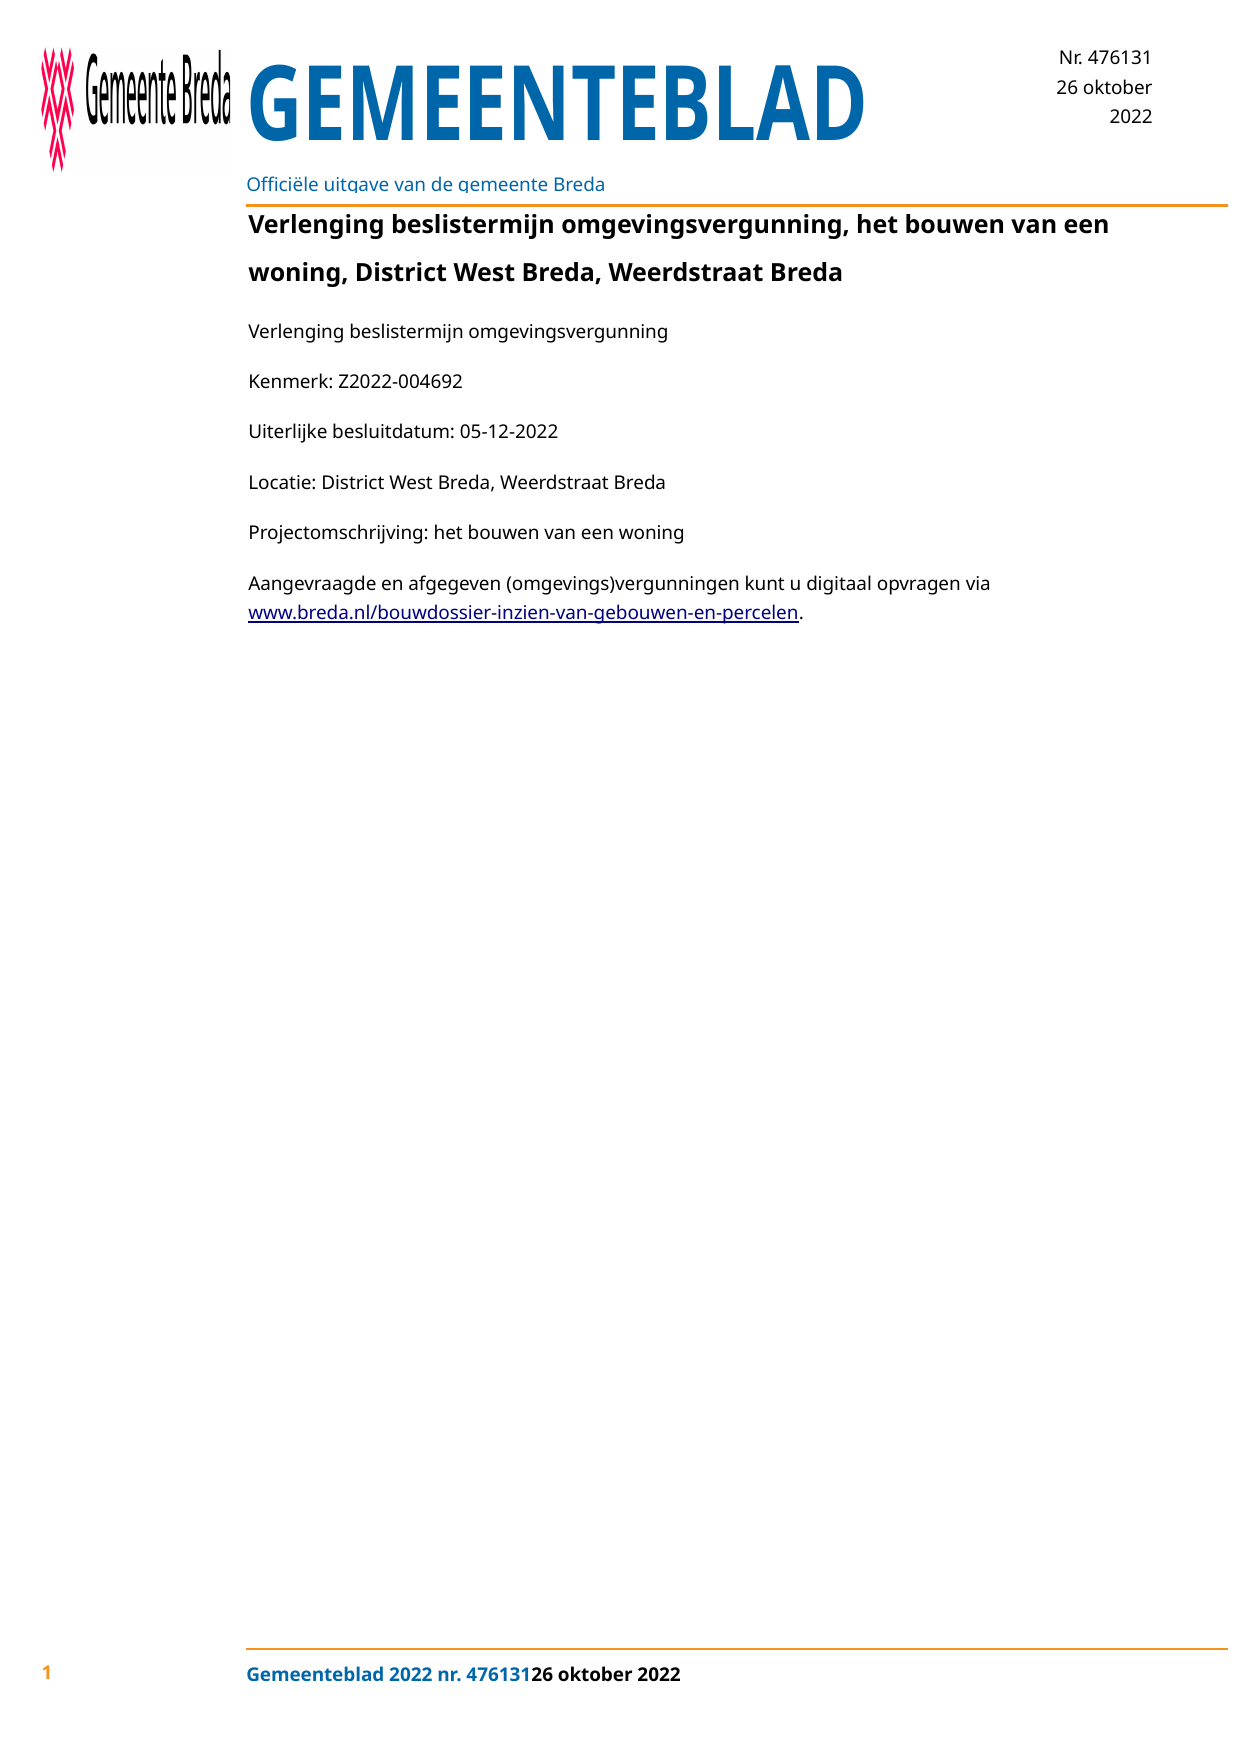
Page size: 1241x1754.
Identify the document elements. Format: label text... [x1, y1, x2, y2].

text Locatie: District West Breda, Weerdstraat Breda [248, 469, 1152, 495]
text Verlenging beslistermijn omgevingsvergunning, het bouwen van een woning, District West Breda, Weerdstraat Breda [248, 207, 1152, 288]
text Verlenging beslistermijn omgevingsvergunning [248, 318, 1152, 344]
text Kenmerk: Z2022-004692 [248, 368, 1152, 394]
text Projectomschrijving: het bouwen van een woning [248, 519, 1152, 545]
text Uiterlijke besluitdatum: 05-12-2022 [248, 419, 1152, 444]
picture [41, 47, 231, 172]
text Aangevraagde en afgegeven (omgevings)vergunningen kunt u digitaal opvragen via www.breda.nl/bouwdossier-inzien-van-gebouwen-en-percelen. [248, 570, 1152, 625]
